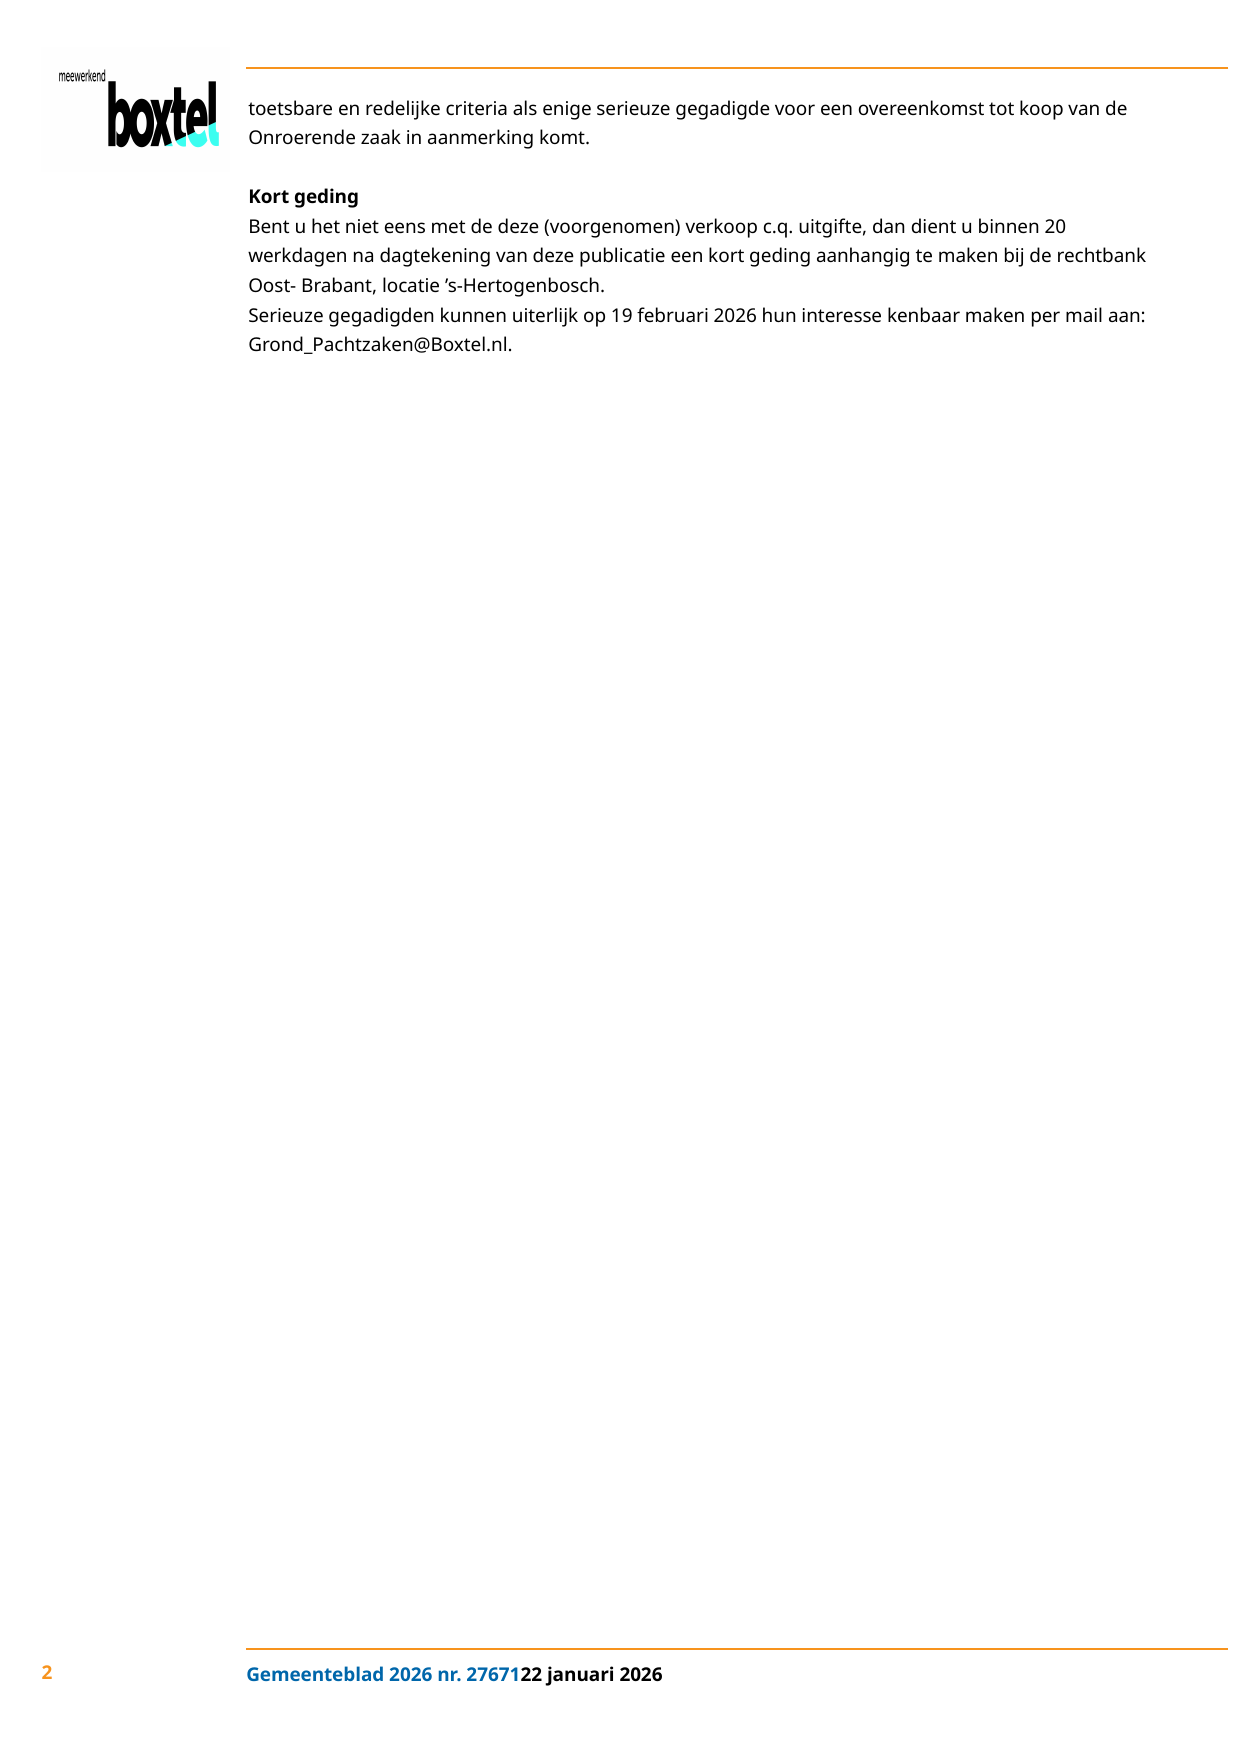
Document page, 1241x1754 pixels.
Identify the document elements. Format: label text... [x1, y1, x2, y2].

text Serieuze gegadigden kunnen uiterlijk op 19 februari 2026 hun interesse kenbaar maken per mail aan: Grond_Pachtzaken@Boxtel.nl. [248, 302, 1152, 357]
text Bent u het niet eens met de deze (voorgenomen) verkoop c.q. uitgifte, dan dient u binnen 20 werkdagen na dagtekening van deze publicatie een kort geding aanhangig te maken bij de rechtbank Oost- Brabant, locatie ’s-Hertogenbosch. [248, 213, 1152, 298]
picture [41, 47, 231, 172]
text Kort geding [248, 183, 1152, 209]
text toetsbare en redelijke criteria als enige serieuze gegadigde voor een overeenkomst tot koop van de Onroerende zaak in aanmerking komt. [248, 95, 1152, 150]
